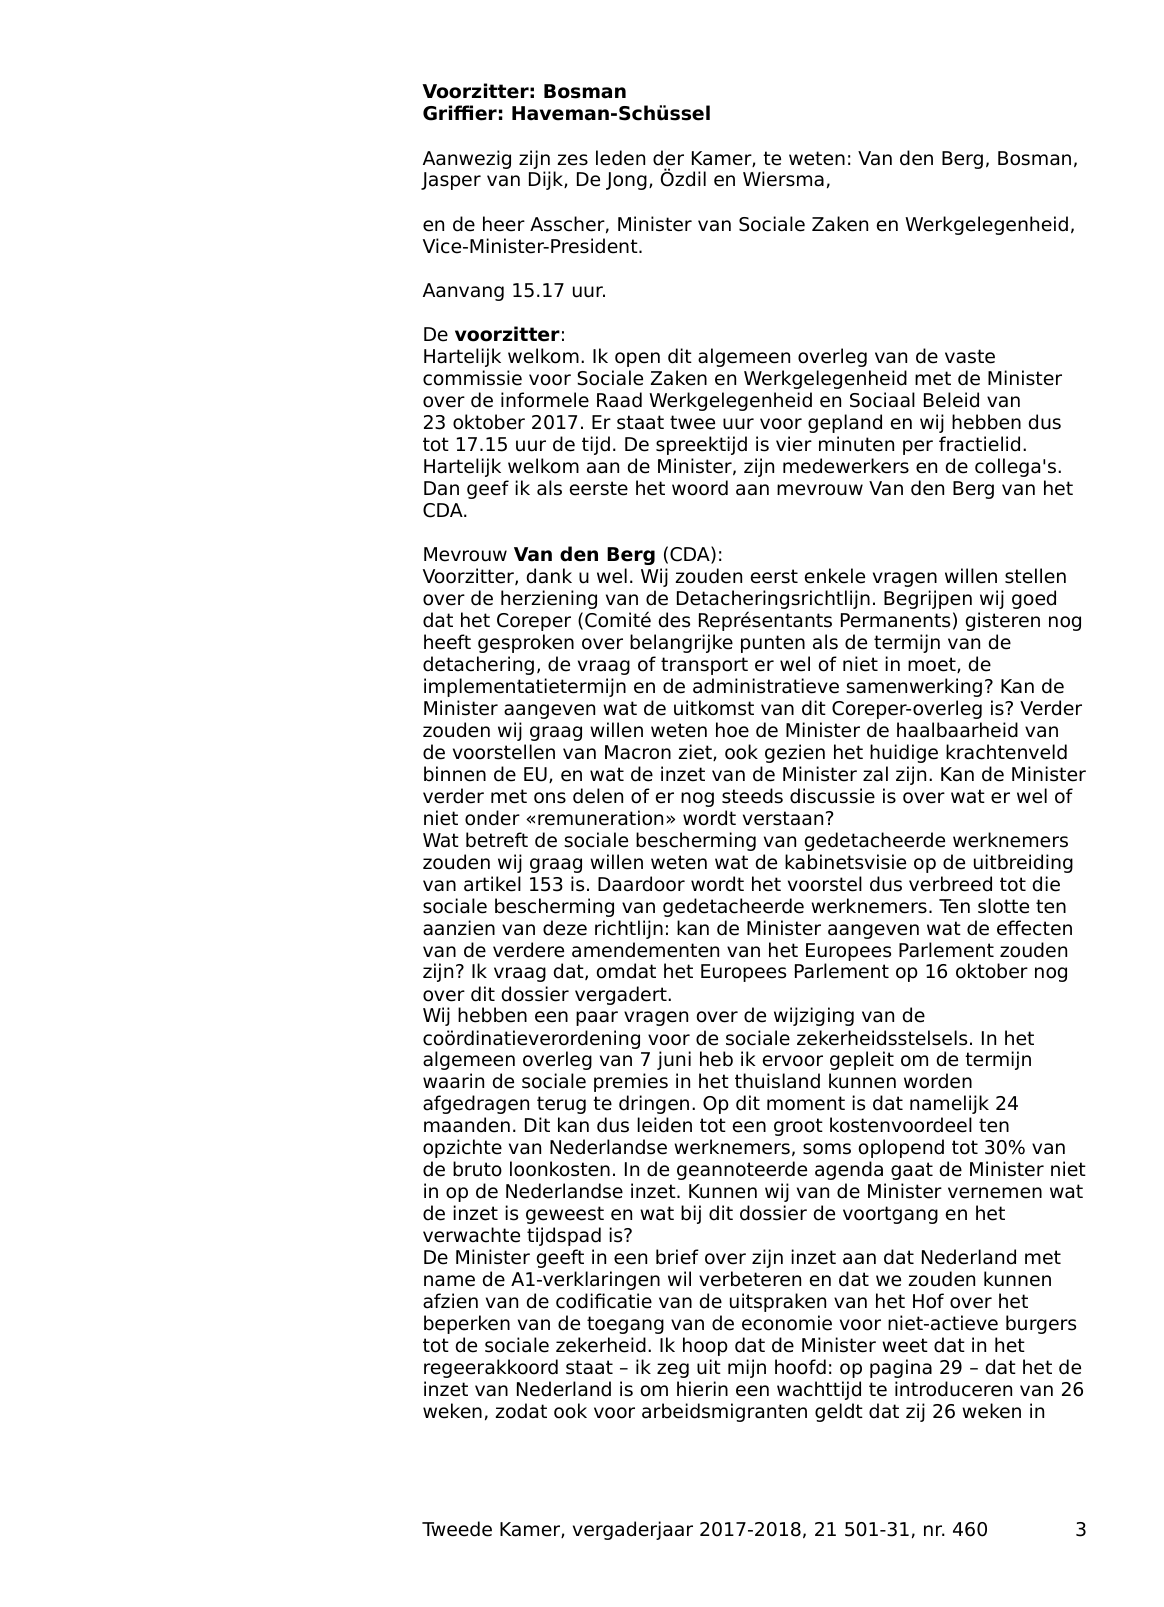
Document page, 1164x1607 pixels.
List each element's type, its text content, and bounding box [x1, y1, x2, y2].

text Mevrouw Van den Berg (CDA): [422, 544, 1087, 566]
text en de heer Asscher, Minister van Sociale Zaken en Werkgelegenheid, Vice-Minister-President. [422, 213, 1087, 257]
text Aanvang 15.17 uur. [422, 280, 1087, 302]
text Voorzitter, dank u wel. Wij zouden eerst enkele vragen willen stellen over de herziening van de Detacheringsrichtlijn. Begrijpen wij goed dat het Coreper (Comité des Représentants Permanents) gisteren nog heeft gesproken over belangrijke punten als de termijn van de detachering, de vraag of transport er wel of niet in moet, de implementatietermijn en de administratieve samenwerking? Kan de Minister aangeven wat de uitkomst van dit Coreper-overleg is? Verder zouden wij graag willen weten hoe de Minister de haalbaarheid van de voorstellen van Macron ziet, ook gezien het huidige krachtenveld binnen de EU, en wat de inzet van de Minister zal zijn. Kan de Minister verder met ons delen of er nog steeds discussie is over wat er wel of niet onder «remuneration» wordt verstaan? [422, 566, 1087, 829]
text Wij hebben een paar vragen over de wijziging van de coördinatieverordening voor de sociale zekerheidsstelsels. In het algemeen overleg van 7 juni heb ik ervoor gepleit om de termijn waarin de sociale premies in het thuisland kunnen worden afgedragen terug te dringen. Op dit moment is dat namelijk 24 maanden. Dit kan dus leiden tot een groot kostenvoordeel ten opzichte van Nederlandse werknemers, soms oplopend tot 30% van de bruto loonkosten. In de geannoteerde agenda gaat de Minister niet in op de Nederlandse inzet. Kunnen wij van de Minister vernemen wat de inzet is geweest en wat bij dit dossier de voortgang en het verwachte tijdspad is? [422, 1005, 1087, 1247]
text Dan geef ik als eerste het woord aan mevrouw Van den Berg van het CDA. [422, 478, 1087, 522]
text De Minister geeft in een brief over zijn inzet aan dat Nederland met name de A1-verklaringen wil verbeteren en dat we zouden kunnen afzien van de codificatie van de uitspraken van het Hof over het beperken van de toegang van de economie voor niet-actieve burgers tot de sociale zekerheid. Ik hoop dat de Minister weet dat in het regeerakkoord staat – ik zeg uit mijn hoofd: op pagina 29 – dat het de inzet van Nederland is om hierin een wachttijd te introduceren van 26 weken, zodat ook voor arbeidsmigranten geldt dat zij 26 weken in [422, 1247, 1087, 1423]
text Hartelijk welkom. Ik open dit algemeen overleg van de vaste commissie voor Sociale Zaken en Werkgelegenheid met de Minister over de informele Raad Werkgelegenheid en Sociaal Beleid van 23 oktober 2017. Er staat twee uur voor gepland en wij hebben dus tot 17.15 uur de tijd. De spreektijd is vier minuten per fractielid. Hartelijk welkom aan de Minister, zijn medewerkers en de collega's. [422, 346, 1087, 478]
text Aanwezig zijn zes leden der Kamer, te weten: Van den Berg, Bosman, Jasper van Dijk, De Jong, Özdil en Wiersma, [422, 147, 1087, 191]
text Voorzitter: Bosman [422, 81, 1087, 103]
text De voorzitter: [422, 324, 1087, 346]
text Wat betreft de sociale bescherming van gedetacheerde werknemers zouden wij graag willen weten wat de kabinetsvisie op de uitbreiding van artikel 153 is. Daardoor wordt het voorstel dus verbreed tot die sociale bescherming van gedetacheerde werknemers. Ten slotte ten aanzien van deze richtlijn: kan de Minister aangeven wat de effecten van de verdere amendementen van het Europees Parlement zouden zijn? Ik vraag dat, omdat het Europees Parlement op 16 oktober nog over dit dossier vergadert. [422, 829, 1087, 1005]
text Griffier: Haveman-Schüssel [422, 103, 1087, 125]
